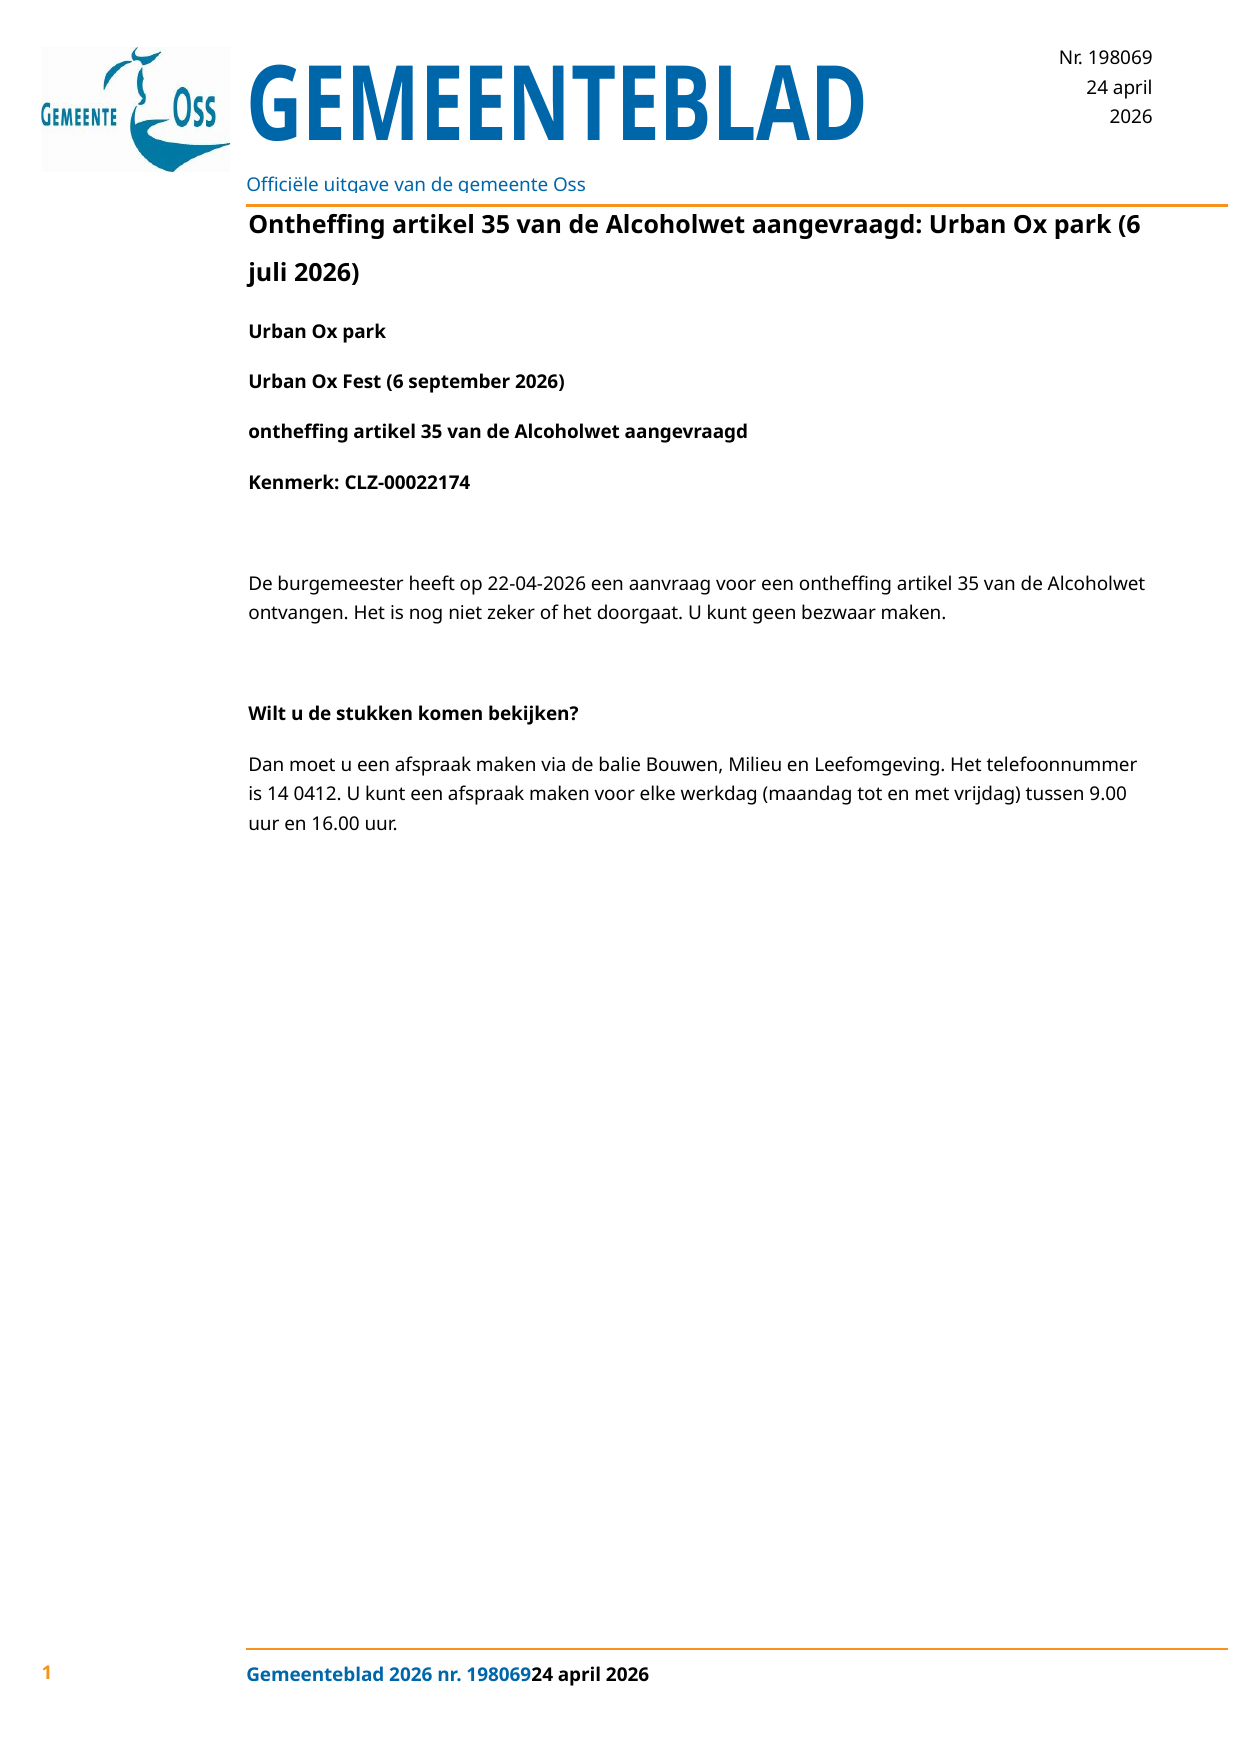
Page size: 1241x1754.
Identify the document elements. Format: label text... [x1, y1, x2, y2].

text ontheffing artikel 35 van de Alcoholwet aangevraagd [248, 419, 1152, 444]
text Urban Ox park [248, 318, 1152, 344]
picture [41, 47, 231, 172]
text Kenmerk: CLZ-00022174 [248, 469, 1152, 495]
text De burgemeester heeft op 22-04-2026 een aanvraag voor een ontheffing artikel 35 van de Alcoholwet ontvangen. Het is nog niet zeker of het doorgaat. U kunt geen bezwaar maken. [248, 570, 1152, 625]
text Dan moet u een afspraak maken via de balie Bouwen, Milieu en Leefomgeving. Het telefoonnummer is 14 0412. U kunt een afspraak maken voor elke werkdag (maandag tot en met vrijdag) tussen 9.00 uur en 16.00 uur. [248, 751, 1152, 836]
text Ontheffing artikel 35 van de Alcoholwet aangevraagd: Urban Ox park (6 juli 2026) [248, 207, 1152, 288]
text Urban Ox Fest (6 september 2026) [248, 368, 1152, 394]
text Wilt u de stukken komen bekijken? [248, 700, 1152, 726]
